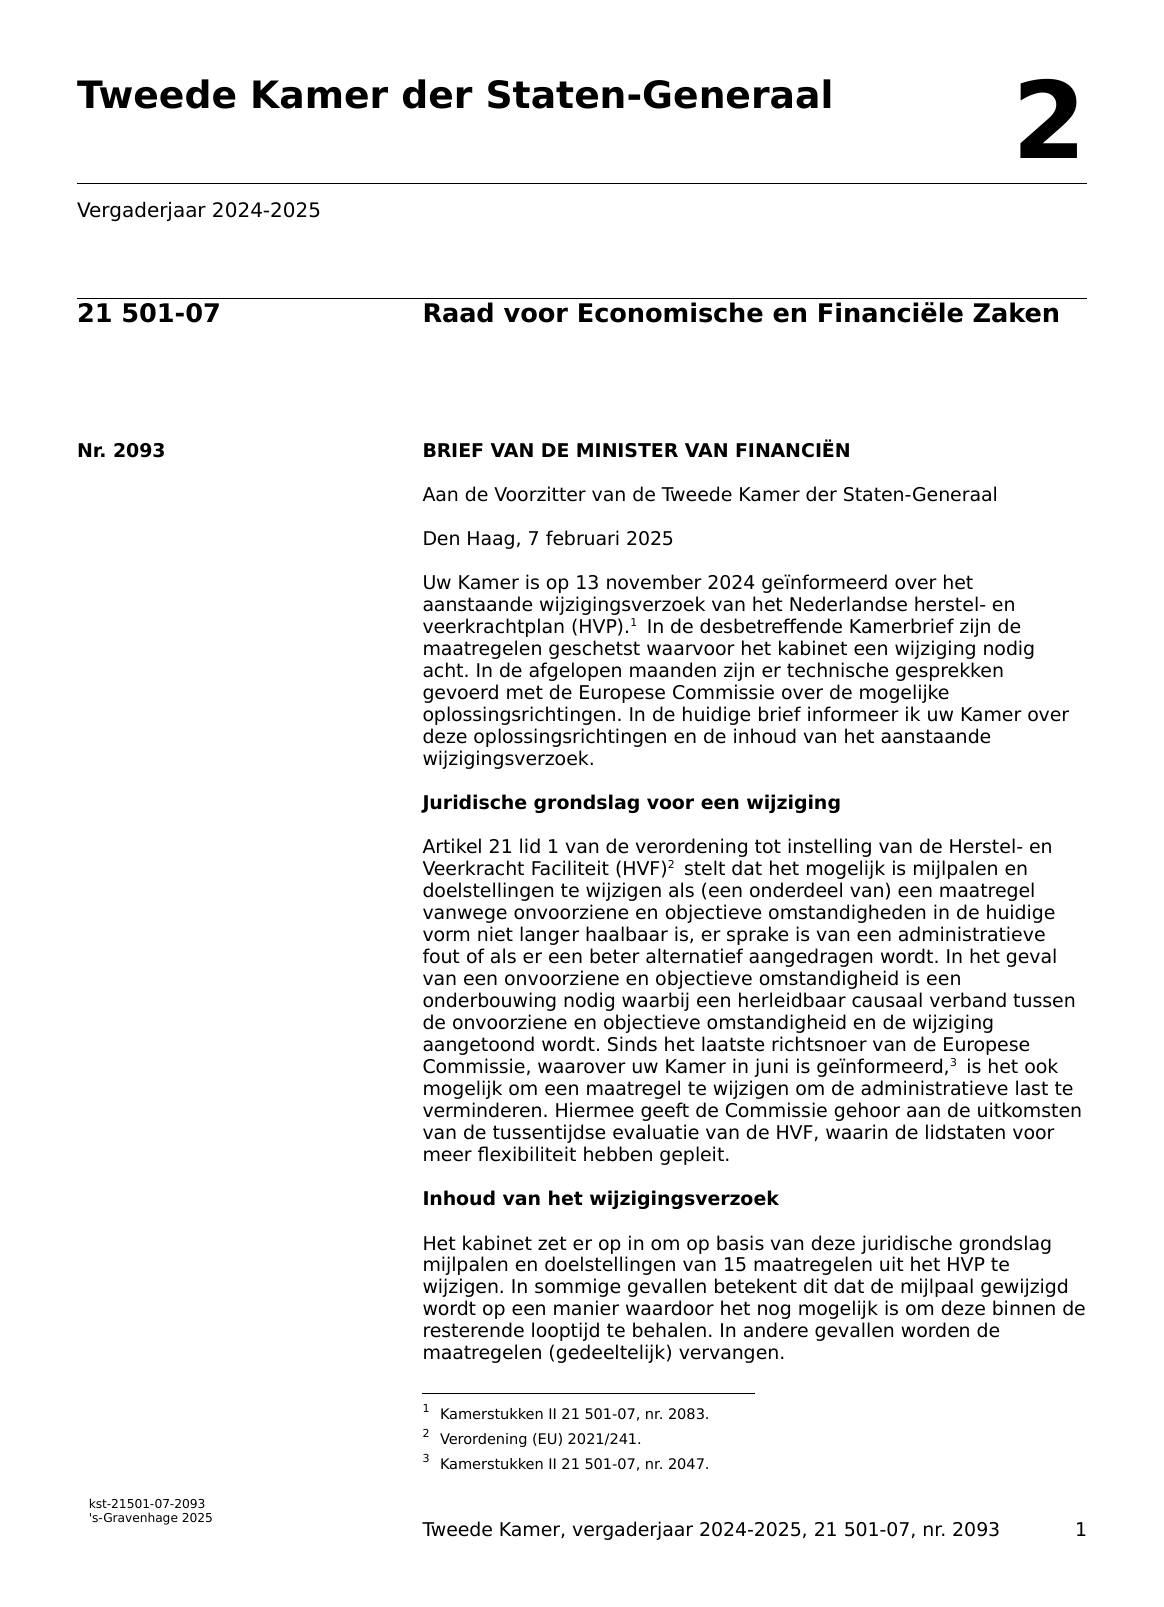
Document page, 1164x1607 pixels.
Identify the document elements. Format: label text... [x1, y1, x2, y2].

text Verordening (EU) 2021/241. [422, 1427, 1087, 1449]
text Kamerstukken II 21 501-07, nr. 2047. [422, 1452, 1087, 1474]
text Het kabinet zet er op in om op basis van deze juridische grondslag mijlpalen en doelstellingen van 15 maatregelen uit het HVP te wijzigen. In sommige gevallen betekent dit dat de mijlpaal gewijzigd wordt op een manier waardoor het nog mogelijk is om deze binnen de resterende looptijd te behalen. In andere gevallen worden de maatregelen (gedeeltelijk) vervangen. [422, 1232, 1087, 1364]
subtitle Nr. 2093 BRIEF VAN DE MINISTER VAN FINANCIËN [77, 440, 1087, 462]
text Uw Kamer is op 13 november 2024 geïnformeerd over het aanstaande wijzigingsverzoek van het Nederlandse herstel- en veerkrachtplan (HVP). In de desbetreffende Kamerbrief zijn de maatregelen geschetst waarvoor het kabinet een wijziging nodig acht. In de afgelopen maanden zijn er technische gesprekken gevoerd met de Europese Commissie over de mogelijke oplossingsrichtingen. In de huidige brief informeer ik uw Kamer over deze oplossingsrichtingen en de inhoud van het aanstaande wijzigingsverzoek. [422, 572, 1087, 770]
text Aan de Voorzitter van de Tweede Kamer der Staten-Generaal [422, 484, 1087, 506]
table_header Tweede Kamer der Staten-Generaal [77, 59, 886, 183]
subtitle Inhoud van het wijzigingsverzoek [422, 1188, 1087, 1210]
text Den Haag, 7 februari 2025 [422, 528, 1087, 550]
text Kamerstukken II 21 501-07, nr. 2083. [422, 1402, 1087, 1424]
text Artikel 21 lid 1 van de verordening tot instelling van de Herstel- en Veerkracht Faciliteit (HVF) stelt dat het mogelijk is mijlpalen en doelstellingen te wijzigen als (een onderdeel van) een maatregel vanwege onvoorziene en objectieve omstandigheden in de huidige vorm niet langer haalbaar is, er sprake is van een administratieve fout of als er een beter alternatief aangedragen wordt. In het geval van een onvoorziene en objectieve omstandigheid is een onderbouwing nodig waarbij een herleidbaar causaal verband tussen de onvoorziene en objectieve omstandigheid en de wijziging aangetoond wordt. Sinds het laatste richtsnoer van de Europese Commissie, waarover uw Kamer in juni is geïnformeerd, is het ook mogelijk om een maatregel te wijzigen om de administratieve last te verminderen. Hiermee geeft de Commissie gehoor aan de uitkomsten van de tussentijdse evaluatie van de HVF, waarin de lidstaten voor meer flexibiliteit hebben gepleit. [422, 836, 1087, 1166]
table_header 2 [886, 59, 1087, 183]
subtitle Juridische grondslag voor een wijziging [422, 792, 1087, 814]
subtitle 21 501-07 Raad voor Economische en Financiële Zaken [77, 299, 1087, 329]
text 's-Gravenhage 2025 [88, 1511, 323, 1525]
table_cell Vergaderjaar 2024-2025 [77, 184, 1087, 298]
text kst-21501-07-2093 [88, 1497, 323, 1511]
